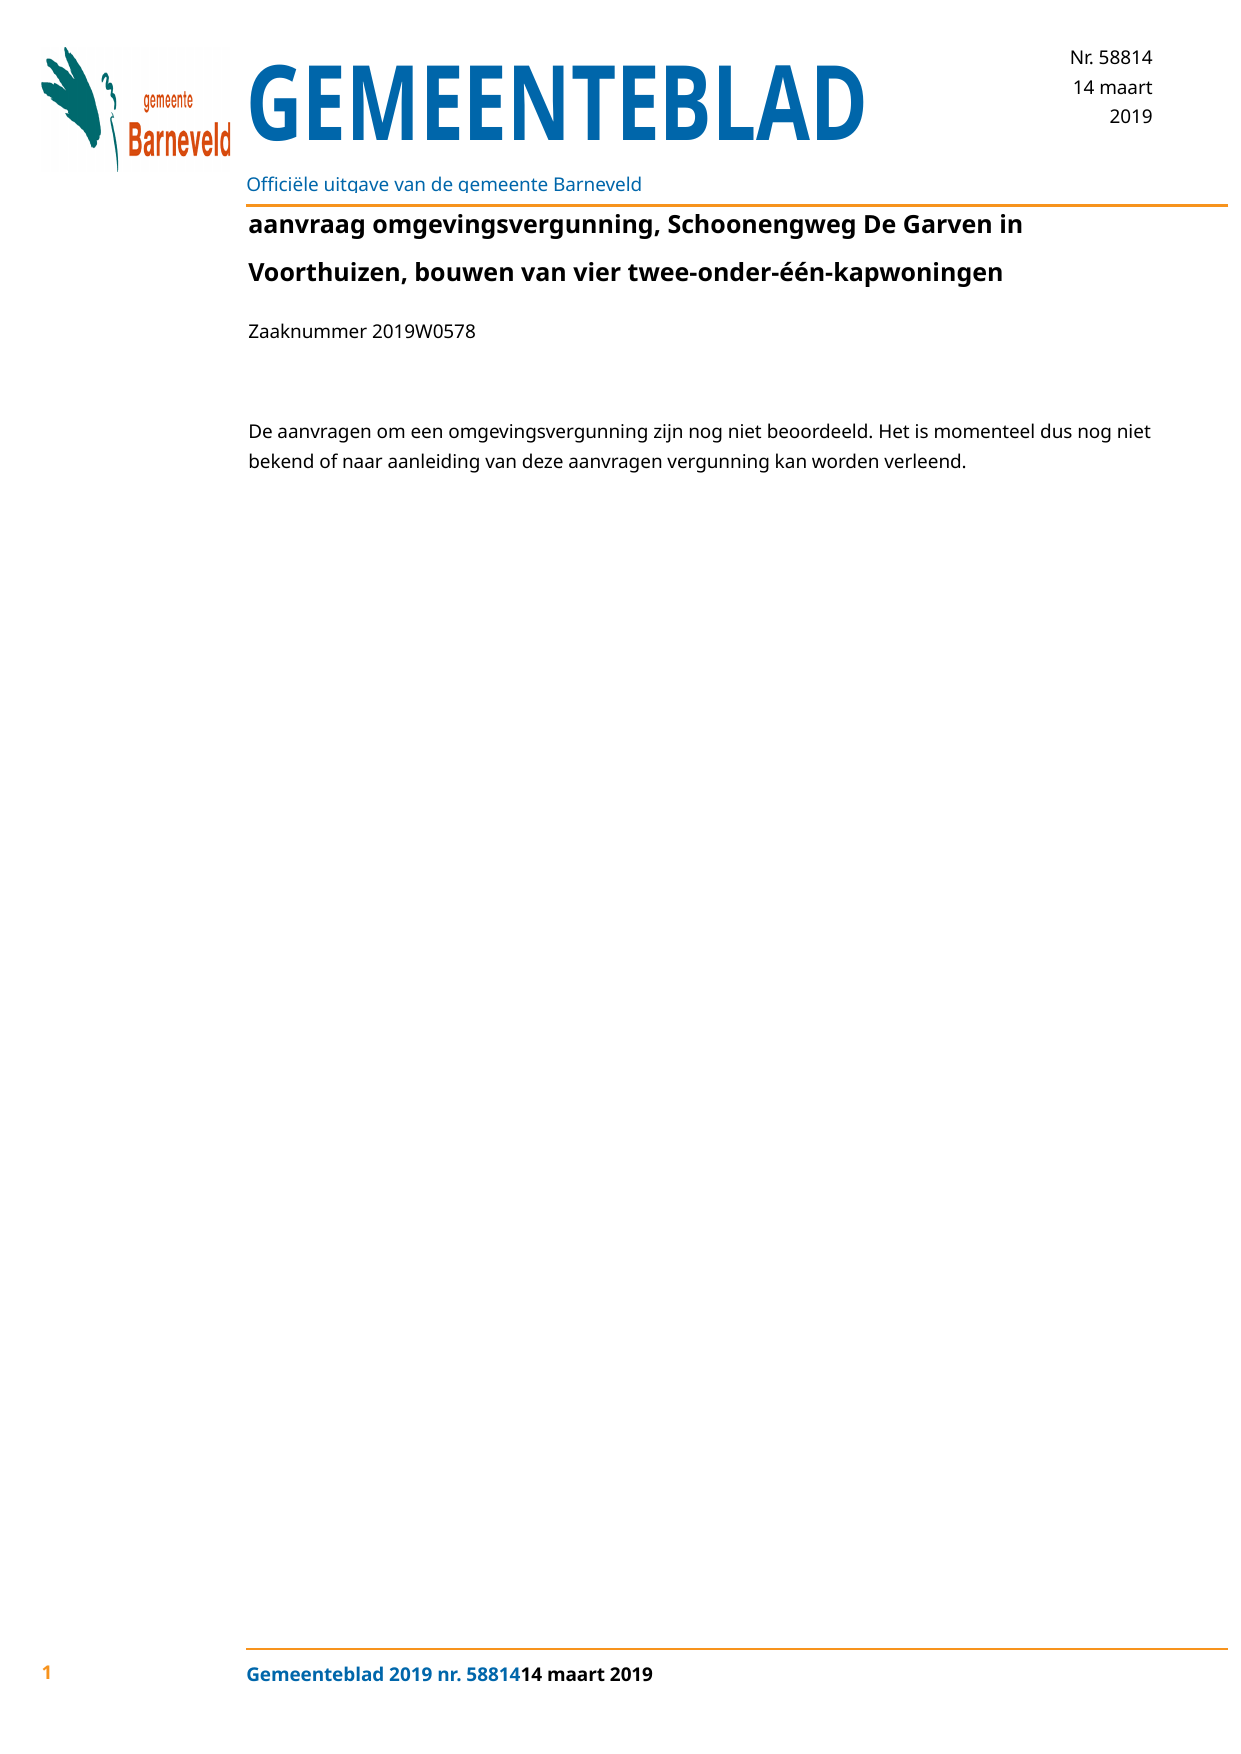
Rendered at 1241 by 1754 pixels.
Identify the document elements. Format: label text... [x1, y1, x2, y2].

text aanvraag omgevingsvergunning, Schoonengweg De Garven in Voorthuizen, bouwen van vier twee-onder-één-kapwoningen [248, 207, 1152, 288]
text Zaaknummer 2019W0578 [248, 318, 1152, 344]
text De aanvragen om een omgevingsvergunning zijn nog niet beoordeeld. Het is momenteel dus nog niet bekend of naar aanleiding van deze aanvragen vergunning kan worden verleend. [248, 419, 1152, 474]
picture [41, 47, 231, 172]
